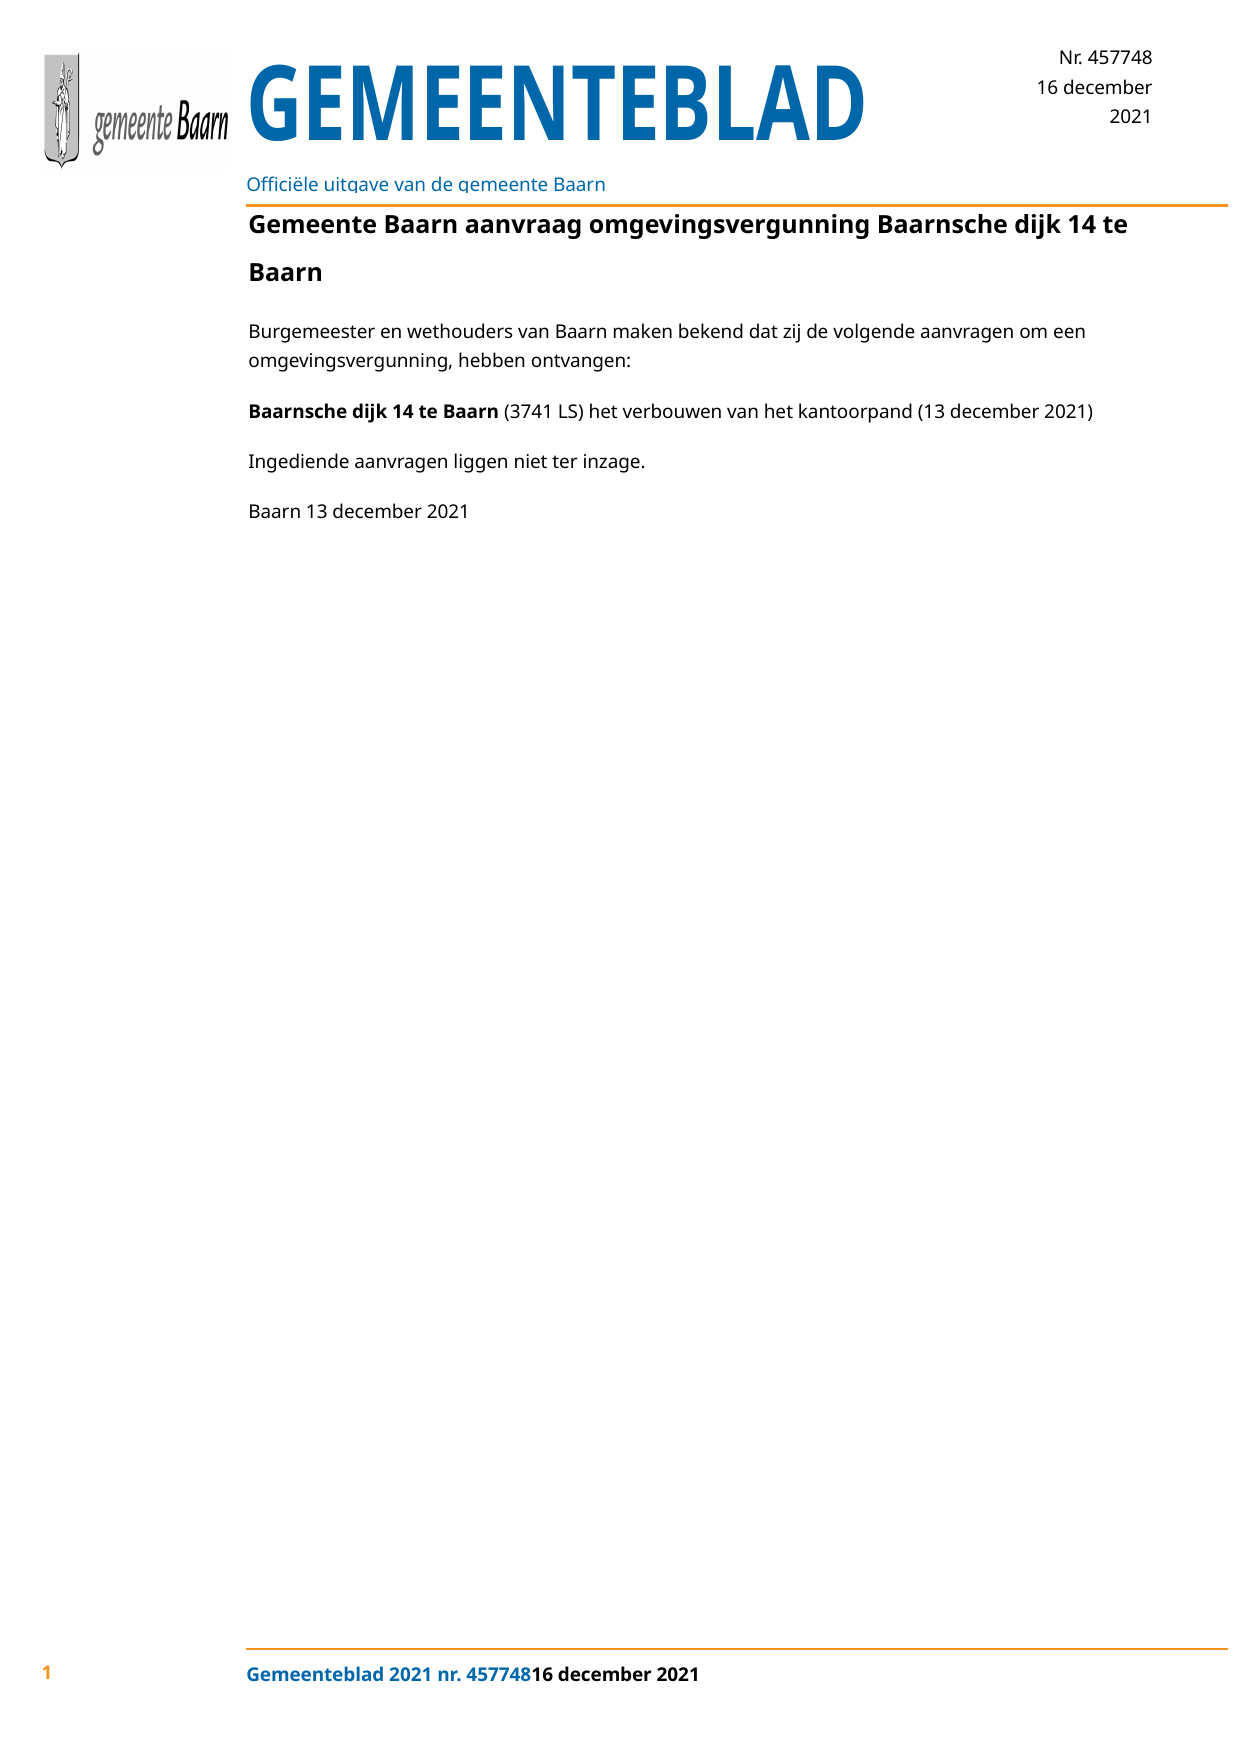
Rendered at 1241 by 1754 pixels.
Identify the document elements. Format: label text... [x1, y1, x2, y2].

text Baarnsche dijk 14 te Baarn (3741 LS) het verbouwen van het kantoorpand (13 december 2021) [248, 398, 1152, 424]
text Baarn 13 december 2021 [248, 499, 1152, 524]
text Burgemeester en wethouders van Baarn maken bekend dat zij de volgende aanvragen om een omgevingsvergunning, hebben ontvangen: [248, 318, 1152, 373]
picture [41, 47, 231, 172]
text Ingediende aanvragen liggen niet ter inzage. [248, 448, 1152, 474]
text Gemeente Baarn aanvraag omgevingsvergunning Baarnsche dijk 14 te Baarn [248, 207, 1152, 288]
